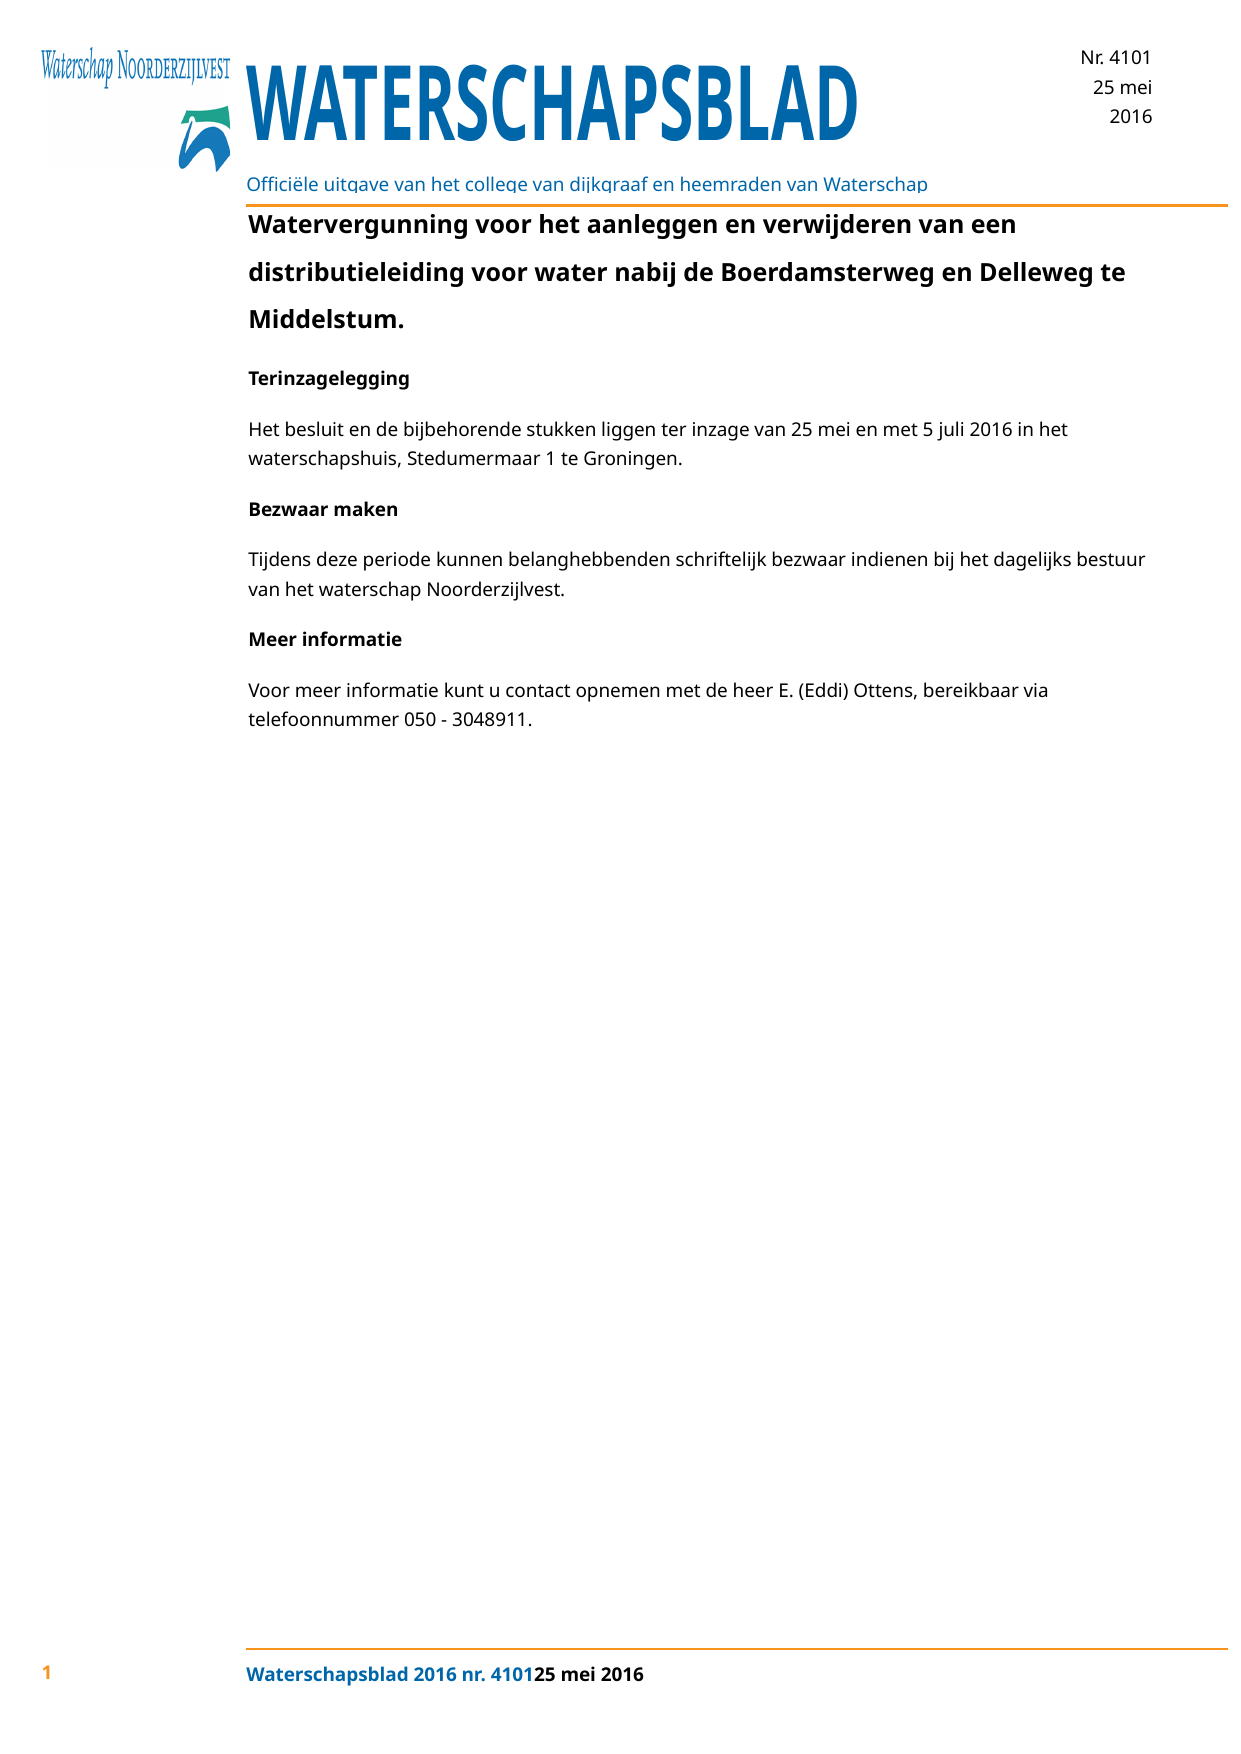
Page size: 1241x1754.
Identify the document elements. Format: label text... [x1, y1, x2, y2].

text Bezwaar maken [248, 496, 1152, 522]
text Tijdens deze periode kunnen belanghebbenden schriftelijk bezwaar indienen bij het dagelijks bestuur van het waterschap Noorderzijlvest. [248, 546, 1152, 602]
text Watervergunning voor het aanleggen en verwijderen van een distributieleiding voor water nabij de Boerdamsterweg en Delleweg te Middelstum. [248, 207, 1152, 336]
text Terinzagelegging [248, 366, 1152, 391]
text Het besluit en de bijbehorende stukken liggen ter inzage van 25 mei en met 5 juli 2016 in het waterschapshuis, Stedumermaar 1 te Groningen. [248, 416, 1152, 471]
text Voor meer informatie kunt u contact opnemen met de heer E. (Eddi) Ottens, bereikbaar via telefoonnummer 050 - 3048911. [248, 677, 1152, 732]
text Meer informatie [248, 626, 1152, 652]
picture [41, 47, 231, 172]
